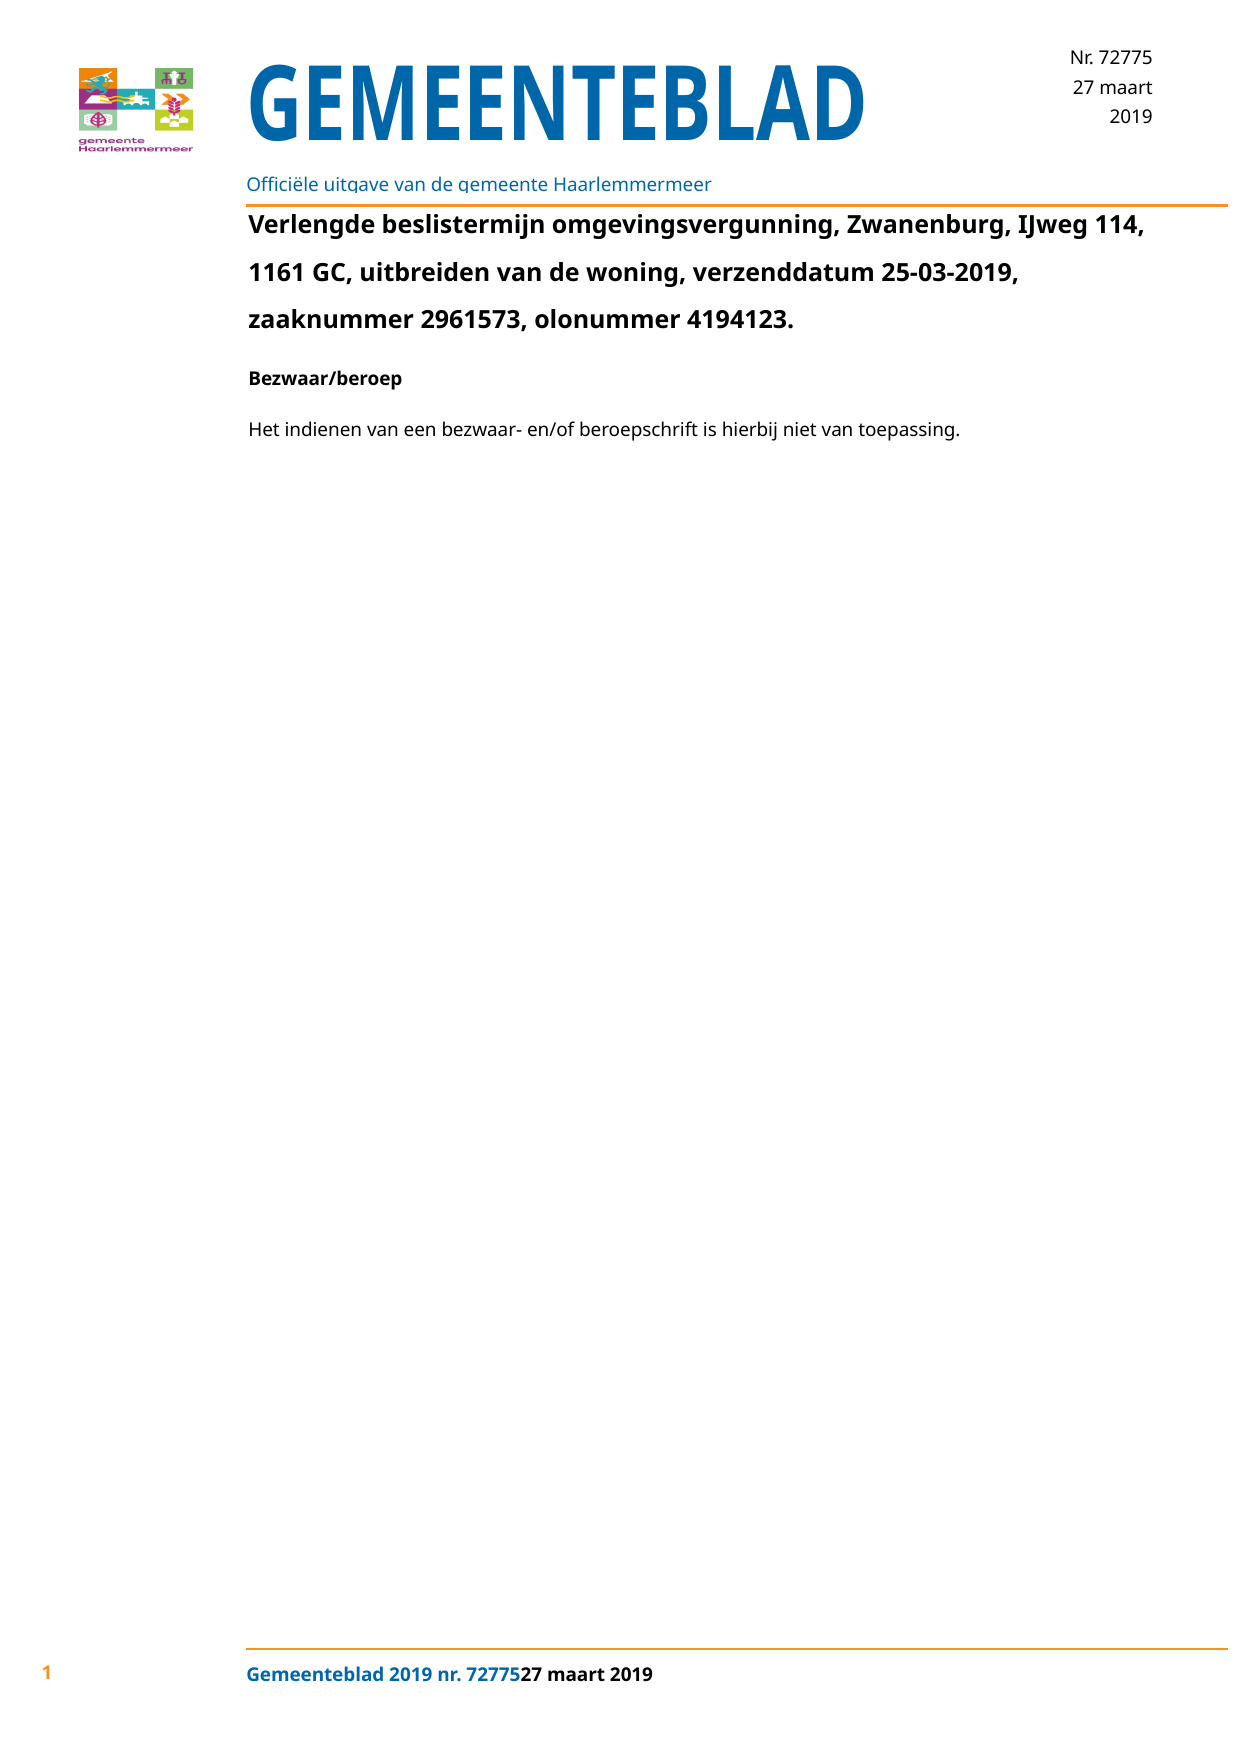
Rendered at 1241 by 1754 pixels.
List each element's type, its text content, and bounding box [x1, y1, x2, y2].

picture [41, 47, 231, 172]
text Bezwaar/beroep [248, 366, 1152, 391]
text Het indienen van een bezwaar- en/of beroepschrift is hierbij niet van toepassing. [248, 416, 1152, 442]
text Verlengde beslistermijn omgevingsvergunning, Zwanenburg, IJweg 114, 1161 GC, uitbreiden van de woning, verzenddatum 25-03-2019, zaaknummer 2961573, olonummer 4194123. [248, 207, 1152, 336]
